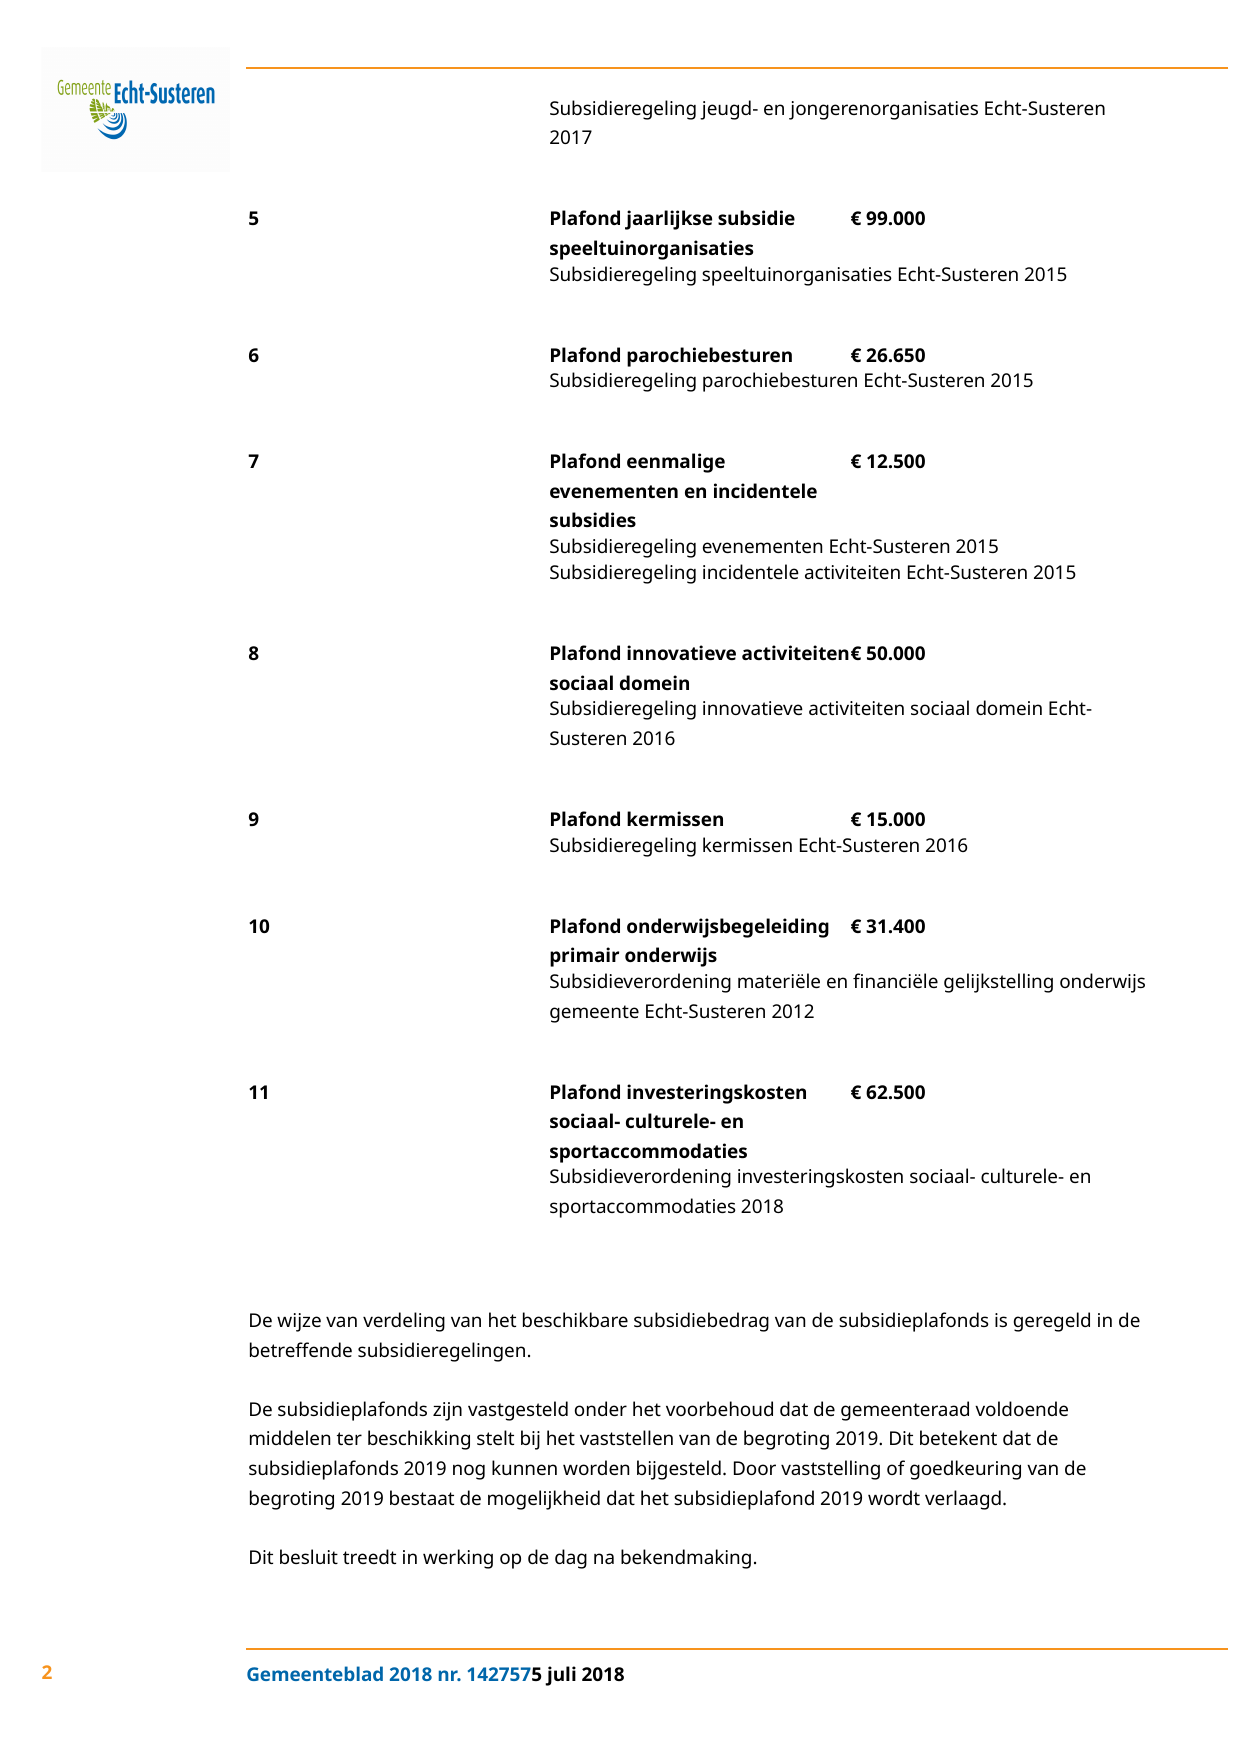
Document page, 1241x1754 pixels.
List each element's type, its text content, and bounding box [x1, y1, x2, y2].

picture [41, 47, 231, 172]
table_cell Plafond onderwijsbegeleiding primair onderwijs [549, 913, 850, 968]
table_cell Subsidieverordening materiële en financiële gelijkstelling onderwijs gemeente Echt-Susteren 2012 [549, 968, 1152, 1023]
table_cell 11 [248, 1079, 549, 1164]
table_cell € 31.400 [850, 913, 1152, 968]
table_cell Subsidieregeling jeugd- en jongerenorganisaties Echt-Susteren 2017 [549, 95, 1152, 150]
table_cell 10 [248, 913, 549, 968]
table_cell [248, 534, 549, 559]
table_cell [248, 286, 549, 342]
table_cell Plafond jaarlijkse subsidie speeltuinorganisaties [549, 205, 850, 261]
table_cell [549, 858, 1152, 913]
table_cell 6 [248, 342, 549, 367]
text Dit besluit treedt in werking op de dag na bekendmaking. [248, 1544, 1152, 1569]
table_cell [549, 585, 1152, 640]
table_cell [549, 286, 1152, 342]
table_cell € 15.000 [850, 806, 1152, 832]
text De wijze van verdeling van het beschikbare subsidiebedrag van de subsidieplafonds is geregeld in de betreffende subsidieregelingen. [248, 1307, 1152, 1362]
table_cell Subsidieverordening investeringskosten sociaal- culturele- en sportaccommodaties 2018 [549, 1164, 1152, 1219]
table_cell Subsidieregeling parochiebesturen Echt-Susteren 2015 [549, 368, 1152, 393]
table_cell [549, 1024, 1152, 1079]
table_cell Subsidieregeling kermissen Echt-Susteren 2016 [549, 832, 1152, 858]
table_cell € 50.000 [850, 640, 1152, 696]
table_cell [248, 751, 549, 806]
table_cell € 99.000 [850, 205, 1152, 261]
table_cell € 12.500 [850, 449, 1152, 533]
table_cell Subsidieregeling innovatieve activiteiten sociaal domein Echt-Susteren 2016 [549, 696, 1152, 751]
table_cell € 26.650 [850, 342, 1152, 367]
text De subsidieplafonds zijn vastgesteld onder het voorbehoud dat de gemeenteraad voldoende middelen ter beschikking stelt bij het vaststellen van de begroting 2019. Dit betekent dat de subsidieplafonds 2019 nog kunnen worden bijgesteld. Door vaststelling of goedkeuring van de begroting 2019 bestaat de mogelijkheid dat het subsidieplafond 2019 wordt verlaagd. [248, 1396, 1152, 1510]
table_cell [248, 858, 549, 913]
table_cell [549, 1219, 1152, 1274]
table_cell [549, 393, 1152, 448]
table_cell [248, 832, 549, 858]
table_cell [248, 150, 549, 205]
table_cell Subsidieregeling incidentele activiteiten Echt-Susteren 2015 [549, 559, 1152, 585]
table_cell [248, 95, 549, 150]
table_cell [248, 585, 549, 640]
table_cell Plafond parochiebesturen [549, 342, 850, 367]
table_cell € 62.500 [850, 1079, 1152, 1164]
table_cell Plafond eenmalige evenementen en incidentele subsidies [549, 449, 850, 533]
table_cell [248, 968, 549, 1023]
table_cell [248, 393, 549, 448]
table_cell Plafond innovatieve activiteiten sociaal domein [549, 640, 850, 696]
table_cell [248, 1024, 549, 1079]
table_cell [549, 751, 1152, 806]
table_cell [248, 696, 549, 751]
table_cell Subsidieregeling speeltuinorganisaties Echt-Susteren 2015 [549, 261, 1152, 286]
table_cell Subsidieregeling evenementen Echt-Susteren 2015 [549, 534, 1152, 559]
table_cell [248, 559, 549, 585]
table_cell [248, 261, 549, 286]
table_cell [248, 1164, 549, 1219]
table_cell Plafond kermissen [549, 806, 850, 832]
table_cell [549, 150, 1152, 205]
table_cell [248, 368, 549, 393]
table_cell [248, 1219, 549, 1274]
table_cell Plafond investeringskosten sociaal- culturele- en sportaccommodaties [549, 1079, 850, 1164]
table_cell 8 [248, 640, 549, 696]
table_cell 7 [248, 449, 549, 533]
table_cell 9 [248, 806, 549, 832]
table_cell 5 [248, 205, 549, 261]
